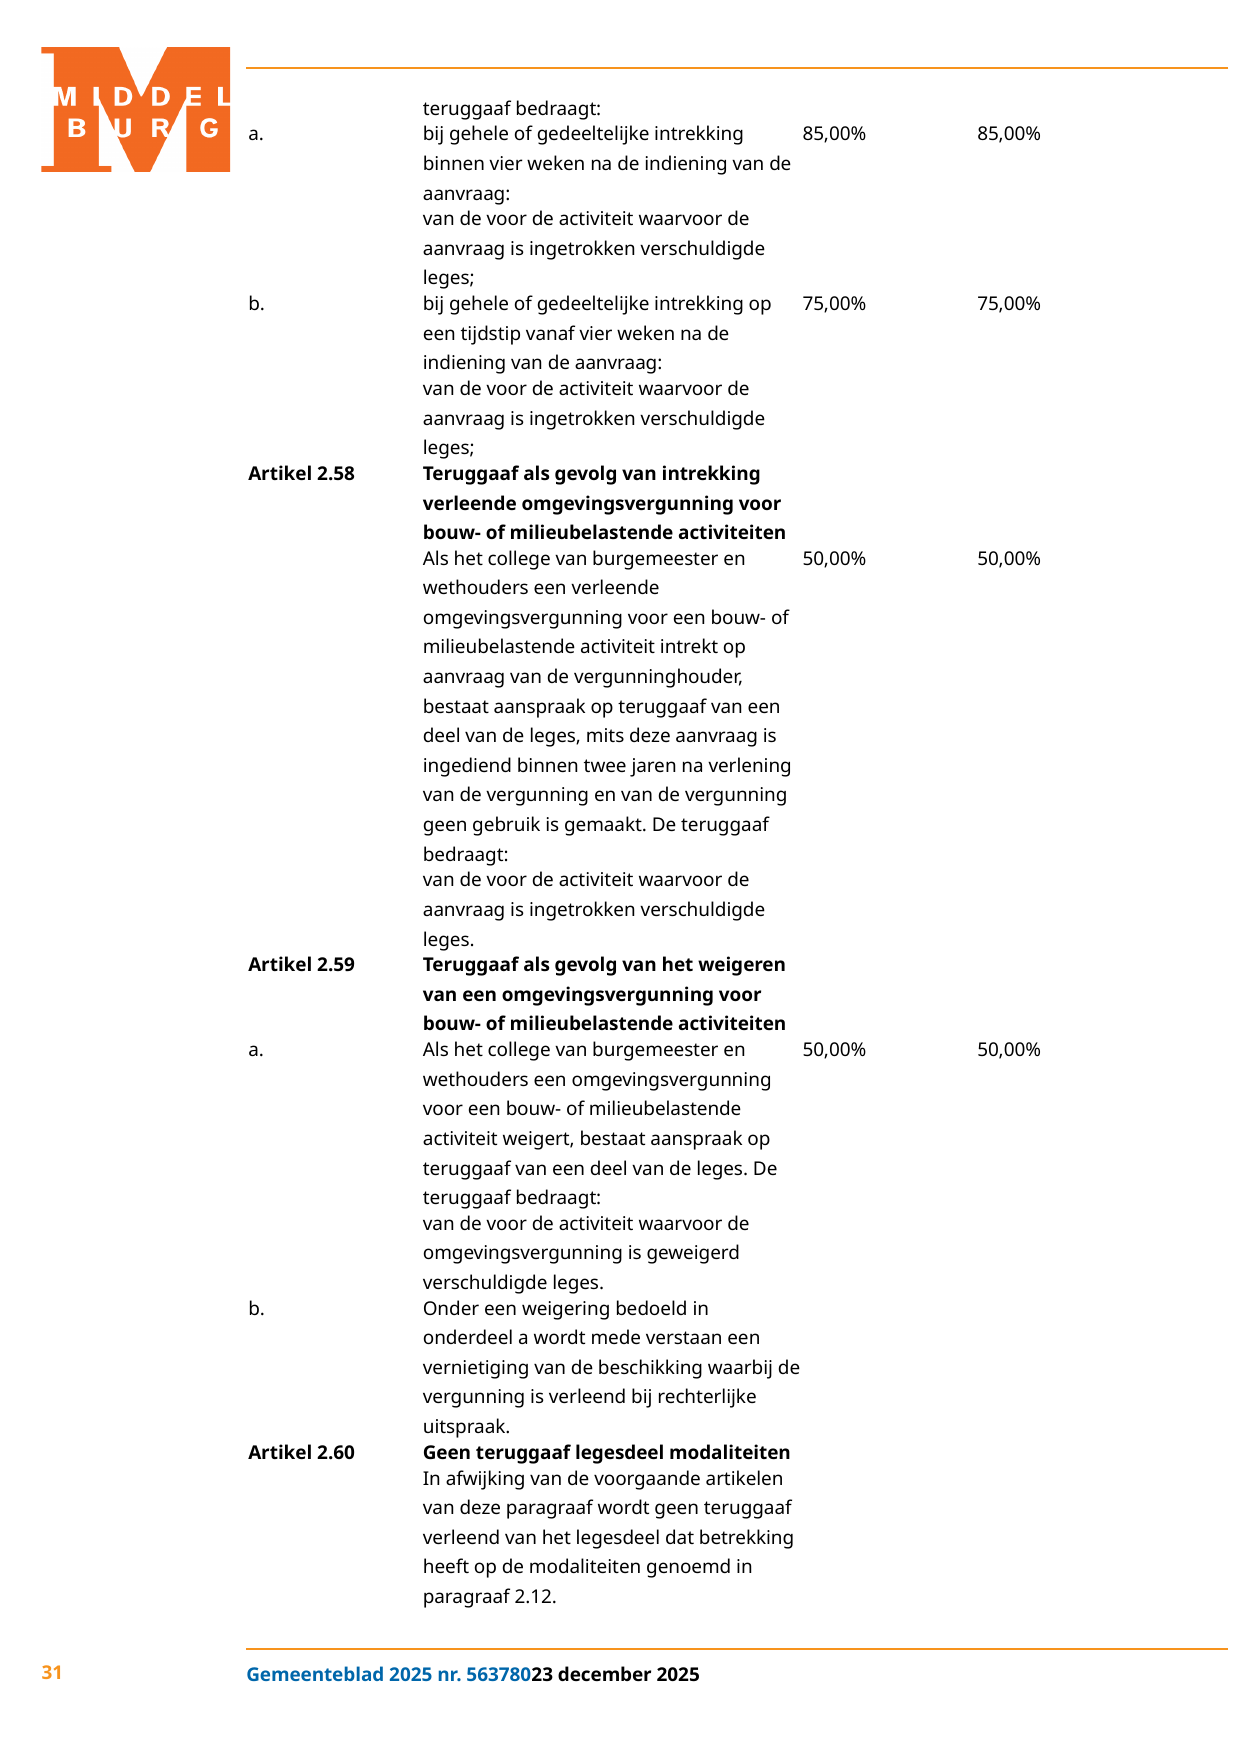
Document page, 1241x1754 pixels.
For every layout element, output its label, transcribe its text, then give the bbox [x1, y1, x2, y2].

table_cell [802, 95, 977, 121]
table_cell [802, 205, 977, 290]
table_cell [802, 1295, 977, 1439]
table_cell [977, 375, 1152, 460]
table_cell a. [248, 1036, 423, 1210]
table_cell Artikel 2.60 [248, 1439, 423, 1465]
table_cell [248, 1465, 423, 1609]
table_cell [977, 1465, 1152, 1609]
table_cell van de voor de activiteit waarvoor de aanvraag is ingetrokken verschuldigde leges; [423, 375, 802, 460]
table_cell Als het college van burgemeester en wethouders een omgevingsvergunning voor een bouw- of milieubelastende activiteit weigert, bestaat aanspraak op teruggaaf van een deel van de leges. De teruggaaf bedraagt: [423, 1036, 802, 1210]
table_cell 50,00% [802, 545, 977, 867]
table_cell teruggaaf bedraagt: [423, 95, 802, 121]
table_cell 85,00% [802, 121, 977, 205]
table_cell 75,00% [977, 290, 1152, 375]
table_cell van de voor de activiteit waarvoor de aanvraag is ingetrokken verschuldigde leges. [423, 867, 802, 951]
table_cell van de voor de activiteit waarvoor de omgevingsvergunning is geweigerd verschuldigde leges. [423, 1210, 802, 1295]
table_cell [802, 460, 977, 545]
table_cell Als het college van burgemeester en wethouders een verleende omgevingsvergunning voor een bouw- of milieubelastende activiteit intrekt op aanvraag van de vergunninghouder, bestaat aanspraak op teruggaaf van een deel van de leges, mits deze aanvraag is ingediend binnen twee jaren na verlening van de vergunning en van de vergunning geen gebruik is gemaakt. De teruggaaf bedraagt: [423, 545, 802, 867]
table_cell Teruggaaf als gevolg van intrekking verleende omgevingsvergunning voor bouw- of milieubelastende activiteiten [423, 460, 802, 545]
picture [41, 47, 231, 172]
table_cell [977, 1210, 1152, 1295]
table_cell Teruggaaf als gevolg van het weigeren van een omgevingsvergunning voor bouw- of milieubelastende activiteiten [423, 951, 802, 1036]
table_cell [248, 205, 423, 290]
table_cell bij gehele of gedeeltelijke intrekking binnen vier weken na de indiening van de aanvraag: [423, 121, 802, 205]
table_cell [802, 1210, 977, 1295]
table_cell [248, 867, 423, 951]
table_cell 75,00% [802, 290, 977, 375]
table_cell [977, 205, 1152, 290]
table_cell b. [248, 290, 423, 375]
table_cell In afwijking van de voorgaande artikelen van deze paragraaf wordt geen teruggaaf verleend van het legesdeel dat betrekking heeft op de modaliteiten genoemd in paragraaf 2.12. [423, 1465, 802, 1609]
table_cell [802, 1465, 977, 1609]
table_cell Geen teruggaaf legesdeel modaliteiten [423, 1439, 802, 1465]
table_cell [802, 1439, 977, 1465]
table_cell [977, 460, 1152, 545]
table_cell [802, 951, 977, 1036]
table_cell [977, 1295, 1152, 1439]
table_cell [977, 951, 1152, 1036]
table_cell bij gehele of gedeeltelijke intrekking op een tijdstip vanaf vier weken na de indiening van de aanvraag: [423, 290, 802, 375]
table_cell Artikel 2.58 [248, 460, 423, 545]
table_cell Artikel 2.59 [248, 951, 423, 1036]
table_cell [248, 95, 423, 121]
table_cell 50,00% [977, 545, 1152, 867]
table_cell [248, 375, 423, 460]
table_cell 50,00% [802, 1036, 977, 1210]
table_cell 85,00% [977, 121, 1152, 205]
table_cell 50,00% [977, 1036, 1152, 1210]
table_cell b. [248, 1295, 423, 1439]
table_cell [248, 545, 423, 867]
table_cell [977, 95, 1152, 121]
table_cell [977, 1439, 1152, 1465]
table_cell a. [248, 121, 423, 205]
table_cell [802, 375, 977, 460]
table_cell van de voor de activiteit waarvoor de aanvraag is ingetrokken verschuldigde leges; [423, 205, 802, 290]
table_cell [977, 867, 1152, 951]
table_cell [248, 1210, 423, 1295]
table_cell Onder een weigering bedoeld in onderdeel a wordt mede verstaan een vernietiging van de beschikking waarbij de vergunning is verleend bij rechterlijke uitspraak. [423, 1295, 802, 1439]
table_cell [802, 867, 977, 951]
